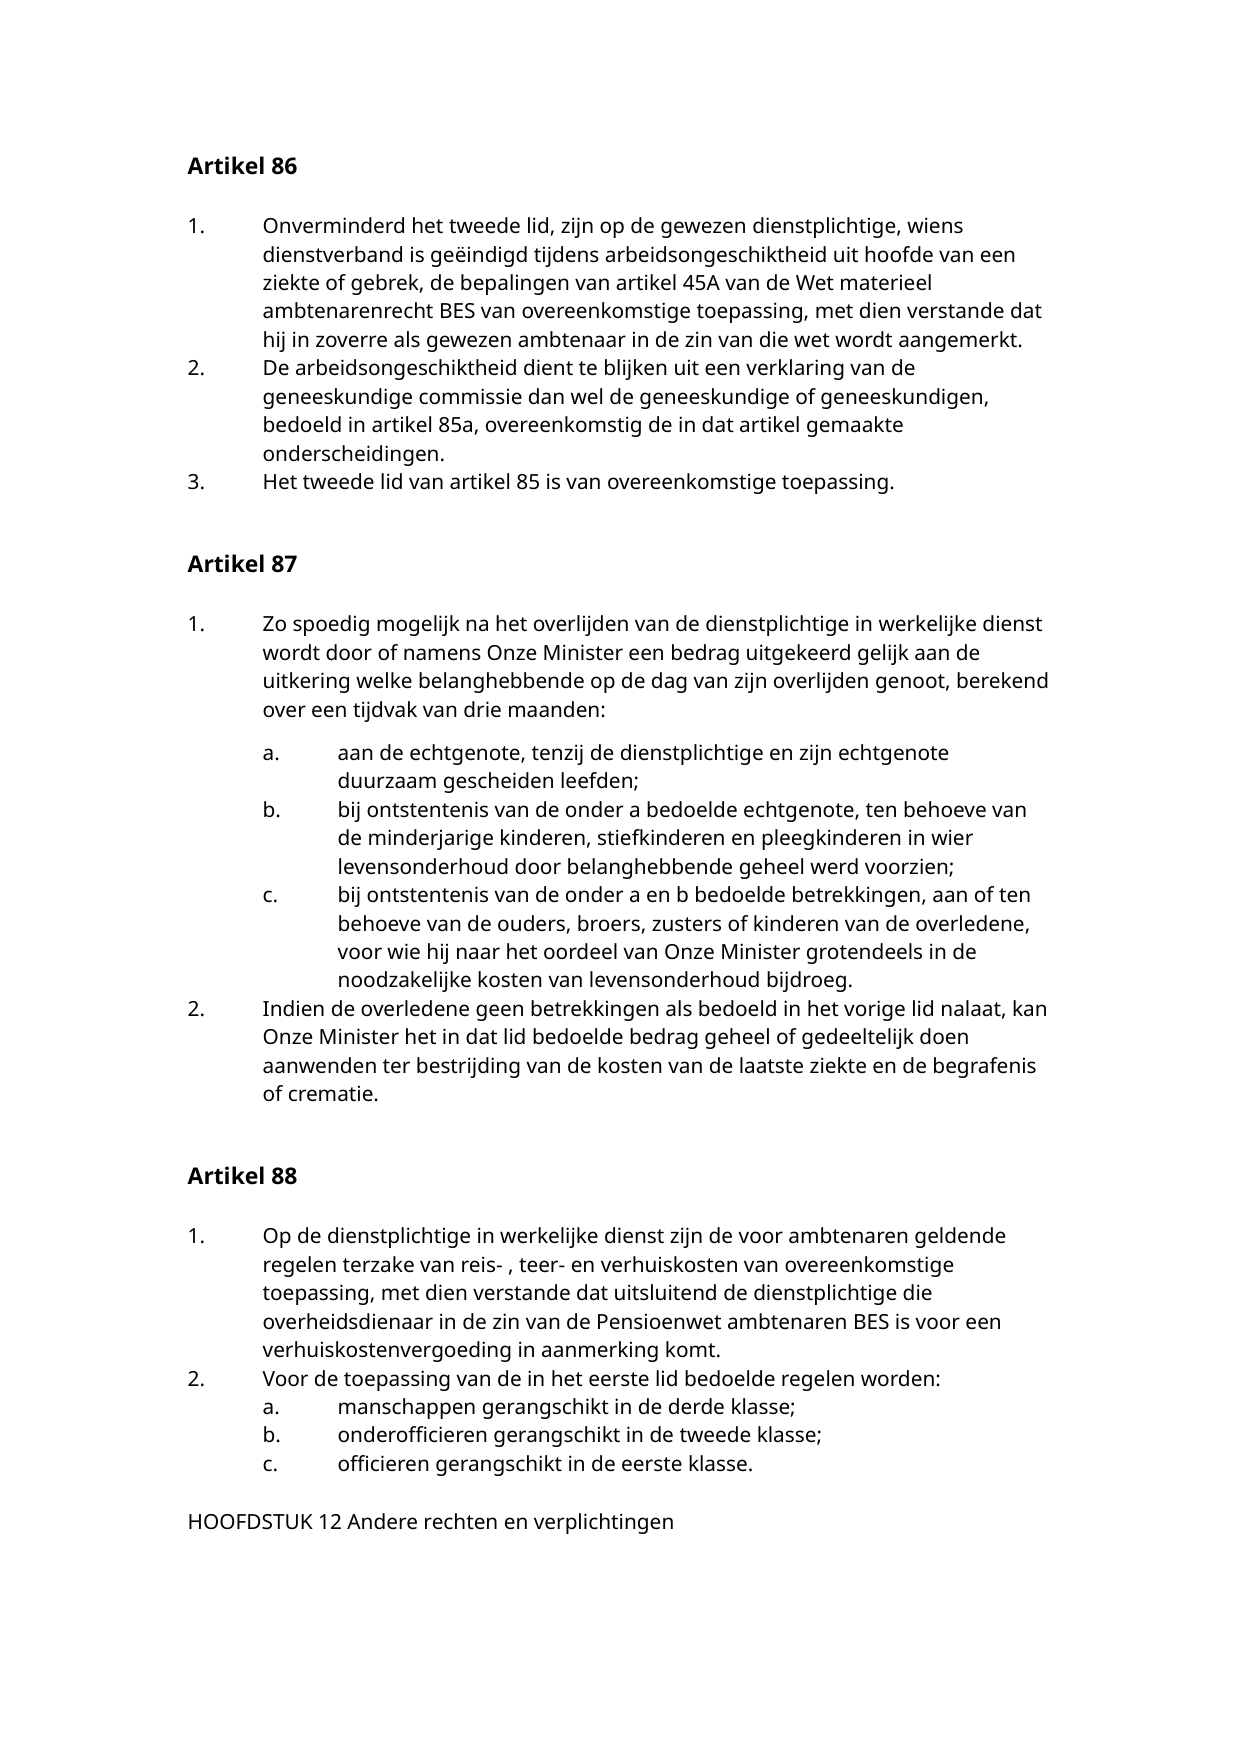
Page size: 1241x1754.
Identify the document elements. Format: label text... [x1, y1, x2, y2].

list bij ontstentenis van de onder a en b bedoelde betrekkingen, aan of ten behoeve van de ouders, broers, zusters of kinderen van de overledene, voor wie hij naar het oordeel van Onze Minister grotendeels in de noodzakelijke kosten van levensonderhoud bijdroeg. [262, 880, 1053, 994]
subtitle HOOFDSTUK 12 Andere rechten en verplichtingen [187, 1507, 1053, 1536]
list bij ontstentenis van de onder a bedoelde echtgenote, ten behoeve van de minderjarige kinderen, stiefkinderen en pleegkinderen in wier levensonderhoud door belanghebbende geheel werd voorzien; [262, 795, 1053, 880]
list onderofficieren gerangschikt in de tweede klasse; [262, 1421, 1053, 1449]
list aan de echtgenote, tenzij de dienstplichtige en zijn echtgenote duurzaam gescheiden leefden; [262, 738, 1053, 795]
list De arbeidsongeschiktheid dient te blijken uit een verklaring van de geneeskundige commissie dan wel de geneeskundige of geneeskundigen, bedoeld in artikel 85a, overeenkomstig de in dat artikel gemaakte onderscheidingen. [187, 353, 1053, 467]
list Indien de overledene geen betrekkingen als bedoeld in het vorige lid nalaat, kan Onze Minister het in dat lid bedoelde bedrag geheel of gedeeltelijk doen aanwenden ter bestrijding van de kosten van de laatste ziekte en de begrafenis of crematie. [187, 994, 1053, 1108]
list manschappen gerangschikt in de derde klasse; [262, 1392, 1053, 1421]
list officieren gerangschikt in de eerste klasse. [262, 1449, 1053, 1477]
subtitle Artikel 88 [187, 1160, 1053, 1192]
subtitle Artikel 87 [187, 548, 1053, 579]
list Onverminderd het tweede lid, zijn op de gewezen dienstplichtige, wiens dienstverband is geëindigd tijdens arbeidsongeschiktheid uit hoofde van een ziekte of gebrek, de bepalingen van artikel 45A van de Wet materieel ambtenarenrecht BES van overeenkomstige toepassing, met dien verstande dat hij in zoverre als gewezen ambtenaar in de zin van die wet wordt aangemerkt. [187, 211, 1053, 353]
list Zo spoedig mogelijk na het overlijden van de dienstplichtige in werkelijke dienst wordt door of namens Onze Minister een bedrag uitgekeerd gelijk aan de uitkering welke belanghebbende op de dag van zijn overlijden genoot, berekend over een tijdvak van drie maanden: [187, 609, 1053, 723]
list Op de dienstplichtige in werkelijke dienst zijn de voor ambtenaren geldende regelen terzake van reis- , teer- en verhuiskosten van overeenkomstige toepassing, met dien verstande dat uitsluitend de dienstplichtige die overheidsdienaar in de zin van de Pensioenwet ambtenaren BES is voor een verhuiskostenvergoeding in aanmerking komt. [187, 1222, 1053, 1364]
subtitle Artikel 86 [187, 150, 1053, 181]
list Voor de toepassing van de in het eerste lid bedoelde regelen worden: [187, 1364, 1053, 1392]
list Het tweede lid van artikel 85 is van overeenkomstige toepassing. [187, 467, 1053, 496]
